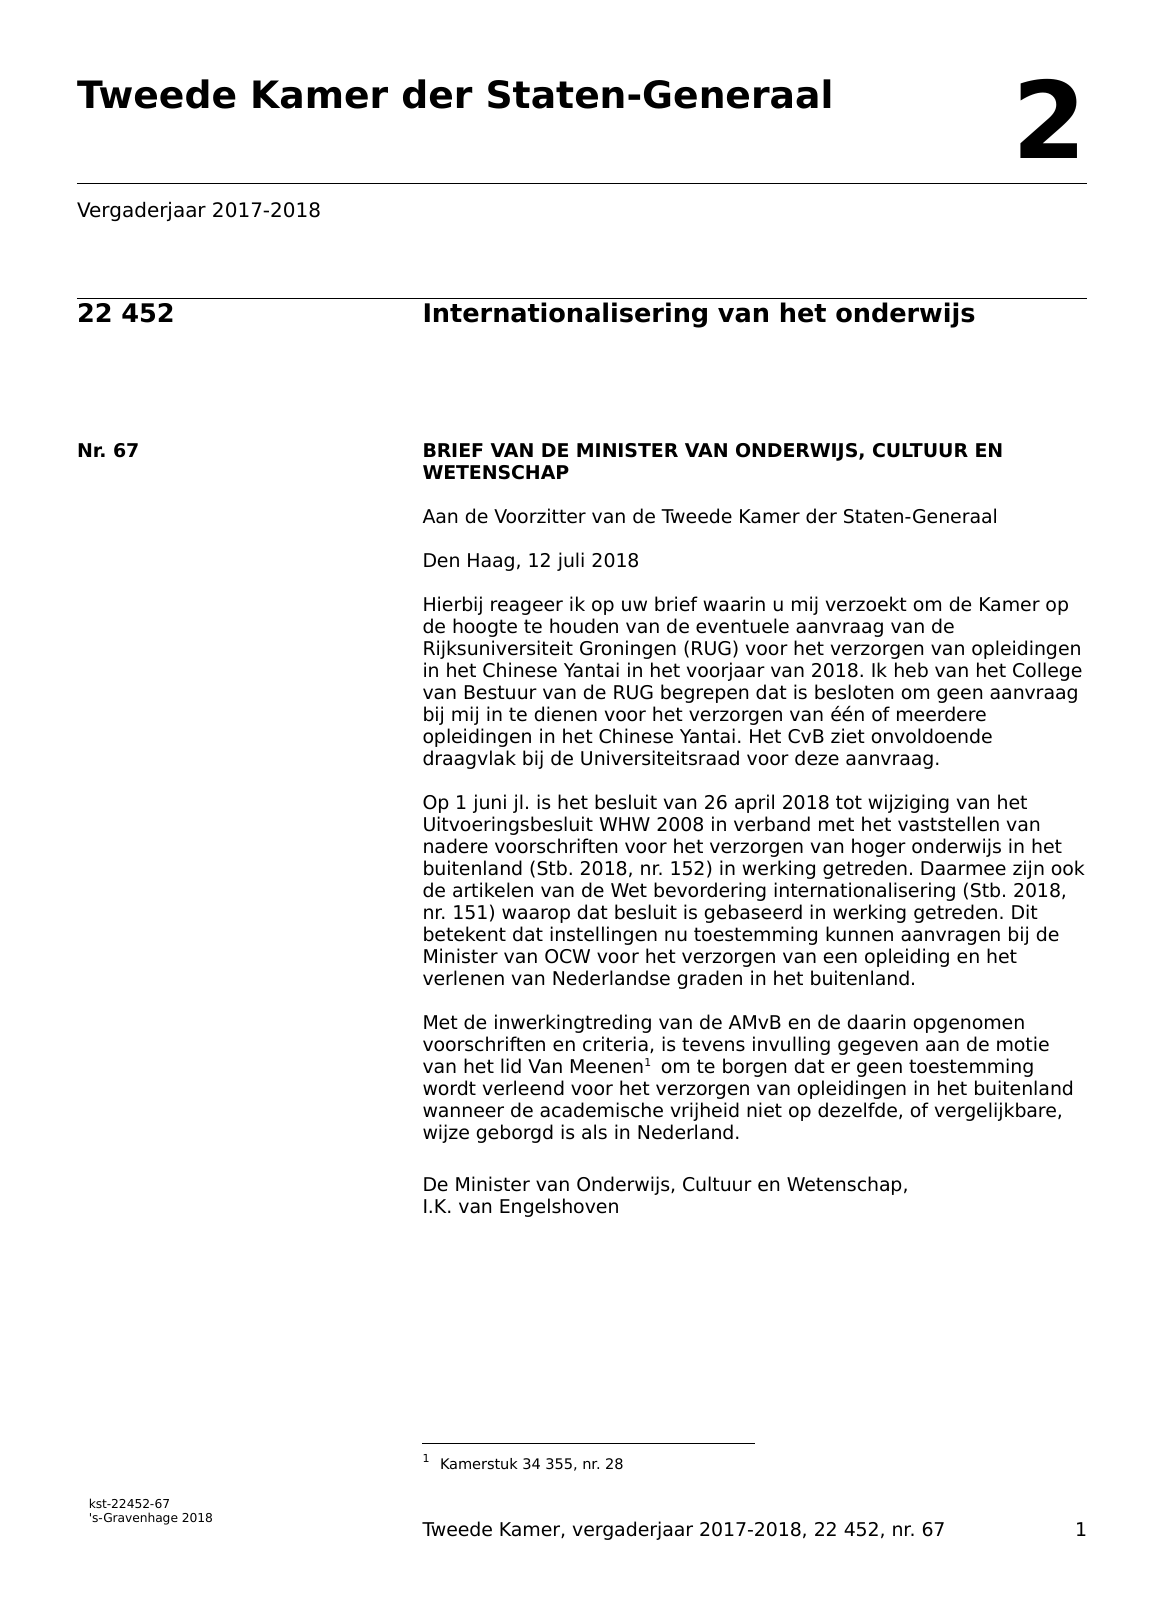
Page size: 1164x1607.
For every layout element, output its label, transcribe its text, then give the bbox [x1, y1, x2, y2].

subtitle Nr. 67 BRIEF VAN DE MINISTER VAN ONDERWIJS, CULTUUR EN WETENSCHAP [77, 440, 1087, 484]
table_cell Vergaderjaar 2017-2018 [77, 184, 1087, 298]
text Op 1 juni jl. is het besluit van 26 april 2018 tot wijziging van het Uitvoeringsbesluit WHW 2008 in verband met het vaststellen van nadere voorschriften voor het verzorgen van hoger onderwijs in het buitenland (Stb. 2018, nr. 152) in werking getreden. Daarmee zijn ook de artikelen van de Wet bevordering internationalisering (Stb. 2018, nr. 151) waarop dat besluit is gebaseerd in werking getreden. Dit betekent dat instellingen nu toestemming kunnen aanvragen bij de Minister van OCW voor het verzorgen van een opleiding en het verlenen van Nederlandse graden in het buitenland. [422, 792, 1087, 990]
text Hierbij reageer ik op uw brief waarin u mij verzoekt om de Kamer op de hoogte te houden van de eventuele aanvraag van de Rijksuniversiteit Groningen (RUG) voor het verzorgen van opleidingen in het Chinese Yantai in het voorjaar van 2018. Ik heb van het College van Bestuur van de RUG begrepen dat is besloten om geen aanvraag bij mij in te dienen voor het verzorgen van één of meerdere opleidingen in het Chinese Yantai. Het CvB ziet onvoldoende draagvlak bij de Universiteitsraad voor deze aanvraag. [422, 594, 1087, 770]
text Aan de Voorzitter van de Tweede Kamer der Staten-Generaal [422, 506, 1087, 528]
text Den Haag, 12 juli 2018 [422, 550, 1087, 572]
text De Minister van Onderwijs, Cultuur en Wetenschap, I.K. van Engelshoven [422, 1174, 1087, 1218]
text 's-Gravenhage 2018 [88, 1511, 323, 1525]
text Kamerstuk 34 355, nr. 28 [422, 1452, 1087, 1474]
table_header 2 [886, 59, 1087, 183]
subtitle 22 452 Internationalisering van het onderwijs [77, 299, 1087, 329]
text kst-22452-67 [88, 1497, 323, 1511]
table_header Tweede Kamer der Staten-Generaal [77, 59, 886, 183]
text Met de inwerkingtreding van de AMvB en de daarin opgenomen voorschriften en criteria, is tevens invulling gegeven aan de motie van het lid Van Meenen om te borgen dat er geen toestemming wordt verleend voor het verzorgen van opleidingen in het buitenland wanneer de academische vrijheid niet op dezelfde, of vergelijkbare, wijze geborgd is als in Nederland. [422, 1012, 1087, 1144]
